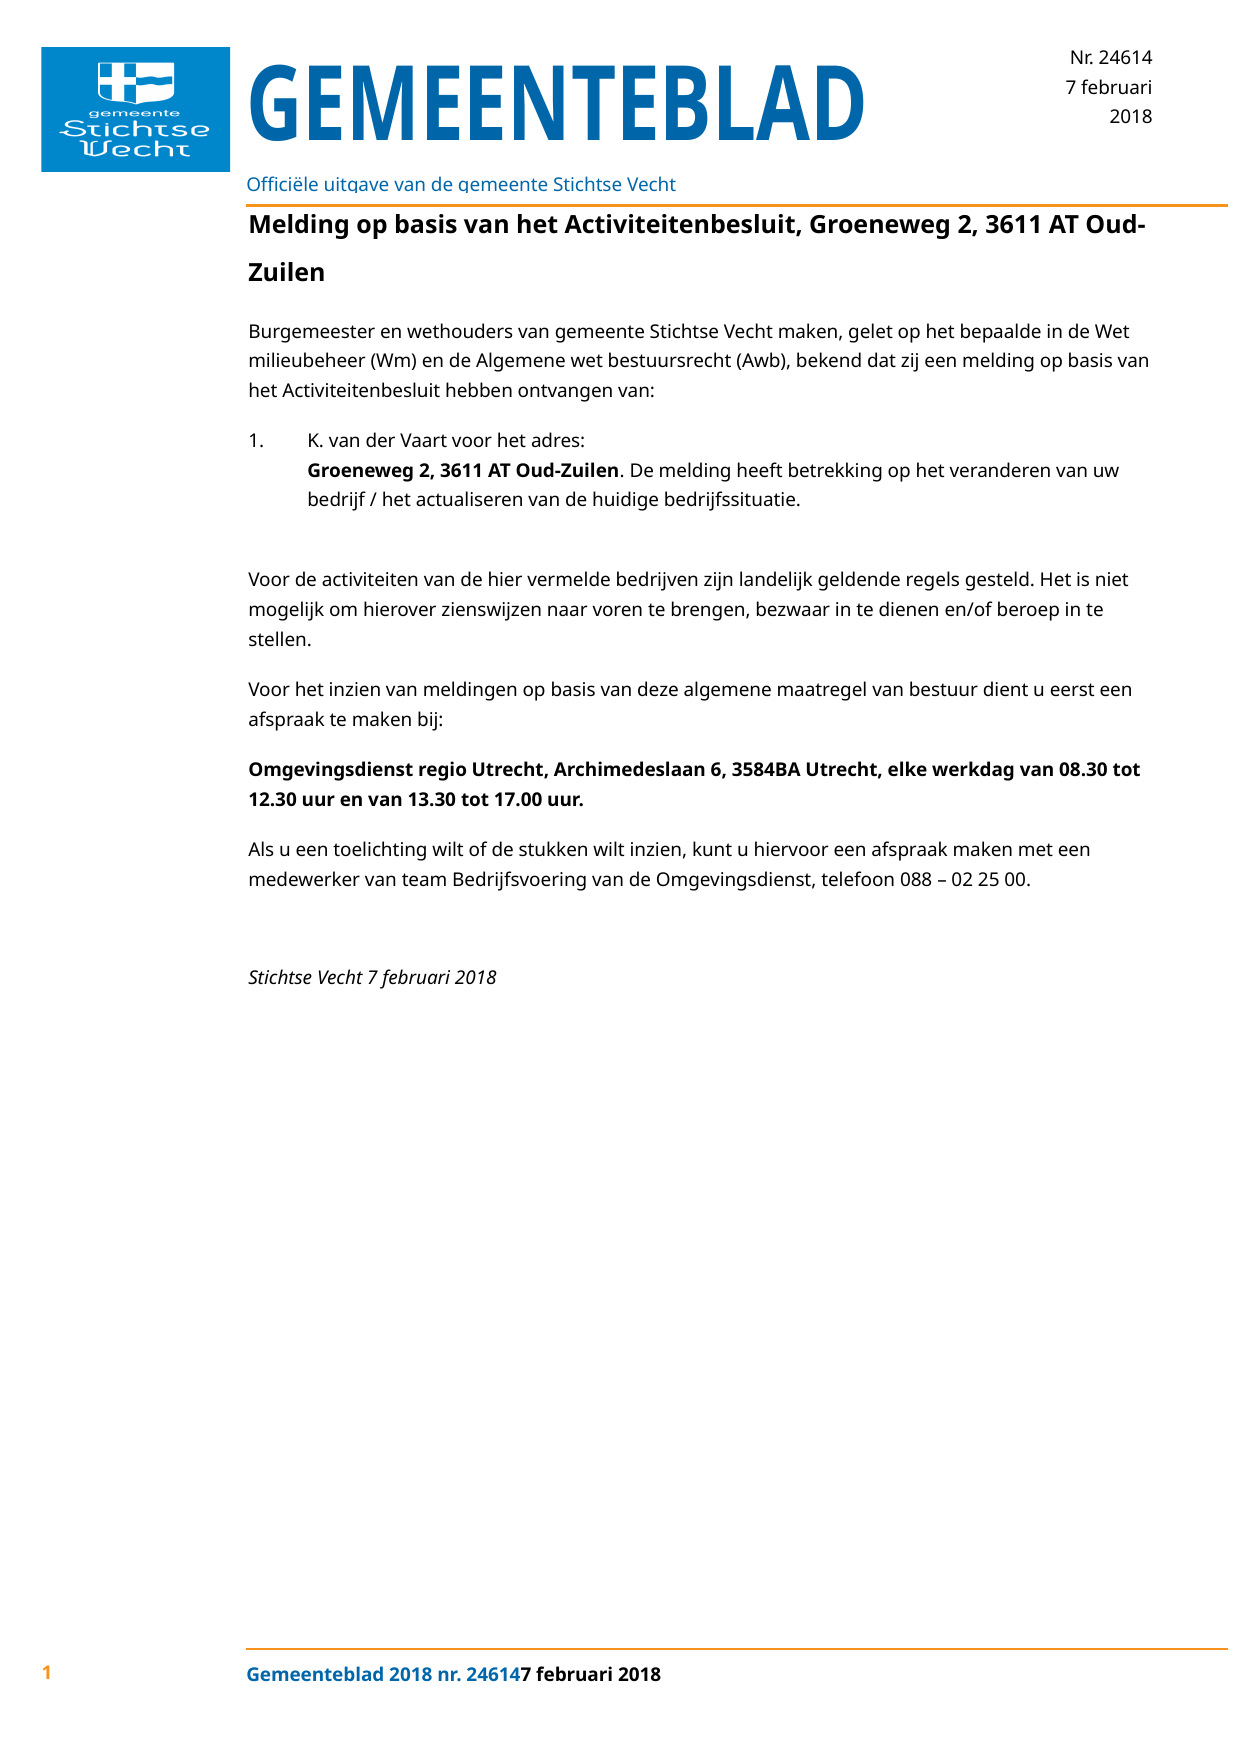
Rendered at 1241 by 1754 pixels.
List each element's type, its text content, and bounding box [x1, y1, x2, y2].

list K. van der Vaart voor het adres: [248, 427, 1152, 453]
text Als u een toelichting wilt of de stukken wilt inzien, kunt u hiervoor een afspraak maken met een medewerker van team Bedrijfsvoering van de Omgevingsdienst, telefoon 088 – 02 25 00. [248, 836, 1152, 892]
text Omgevingsdienst regio Utrecht, Archimedeslaan 6, 3584BA Utrecht, elke werkdag van 08.30 tot 12.30 uur en van 13.30 tot 17.00 uur. [248, 756, 1152, 812]
picture [137, 63, 174, 103]
list Groeneweg 2, 3611 AT Oud-Zuilen. De melding heeft betrekking op het veranderen van uw bedrijf / het actualiseren van de huidige bedrijfssituatie. [248, 457, 1152, 512]
text Burgemeester en wethouders van gemeente Stichtse Vecht maken, gelet op het bepaalde in de Wet milieubeheer (Wm) en de Algemene wet bestuursrecht (Awb), bekend dat zij een melding op basis van het Activiteitenbesluit hebben ontvangen van: [248, 318, 1152, 403]
text Stichtse Vecht 7 februari 2018 [248, 964, 1152, 990]
picture [99, 63, 135, 101]
text Voor de activiteiten van de hier vermelde bedrijven zijn landelijk geldende regels gesteld. Het is niet mogelijk om hierover zienswijzen naar voren te brengen, bezwaar in te dienen en/of beroep in te stellen. [248, 567, 1152, 652]
text Voor het inzien van meldingen op basis van deze algemene maatregel van bestuur dient u eerst een afspraak te maken bij: [248, 676, 1152, 732]
text Melding op basis van het Activiteitenbesluit, Groeneweg 2, 3611 AT Oud-Zuilen [248, 207, 1152, 288]
